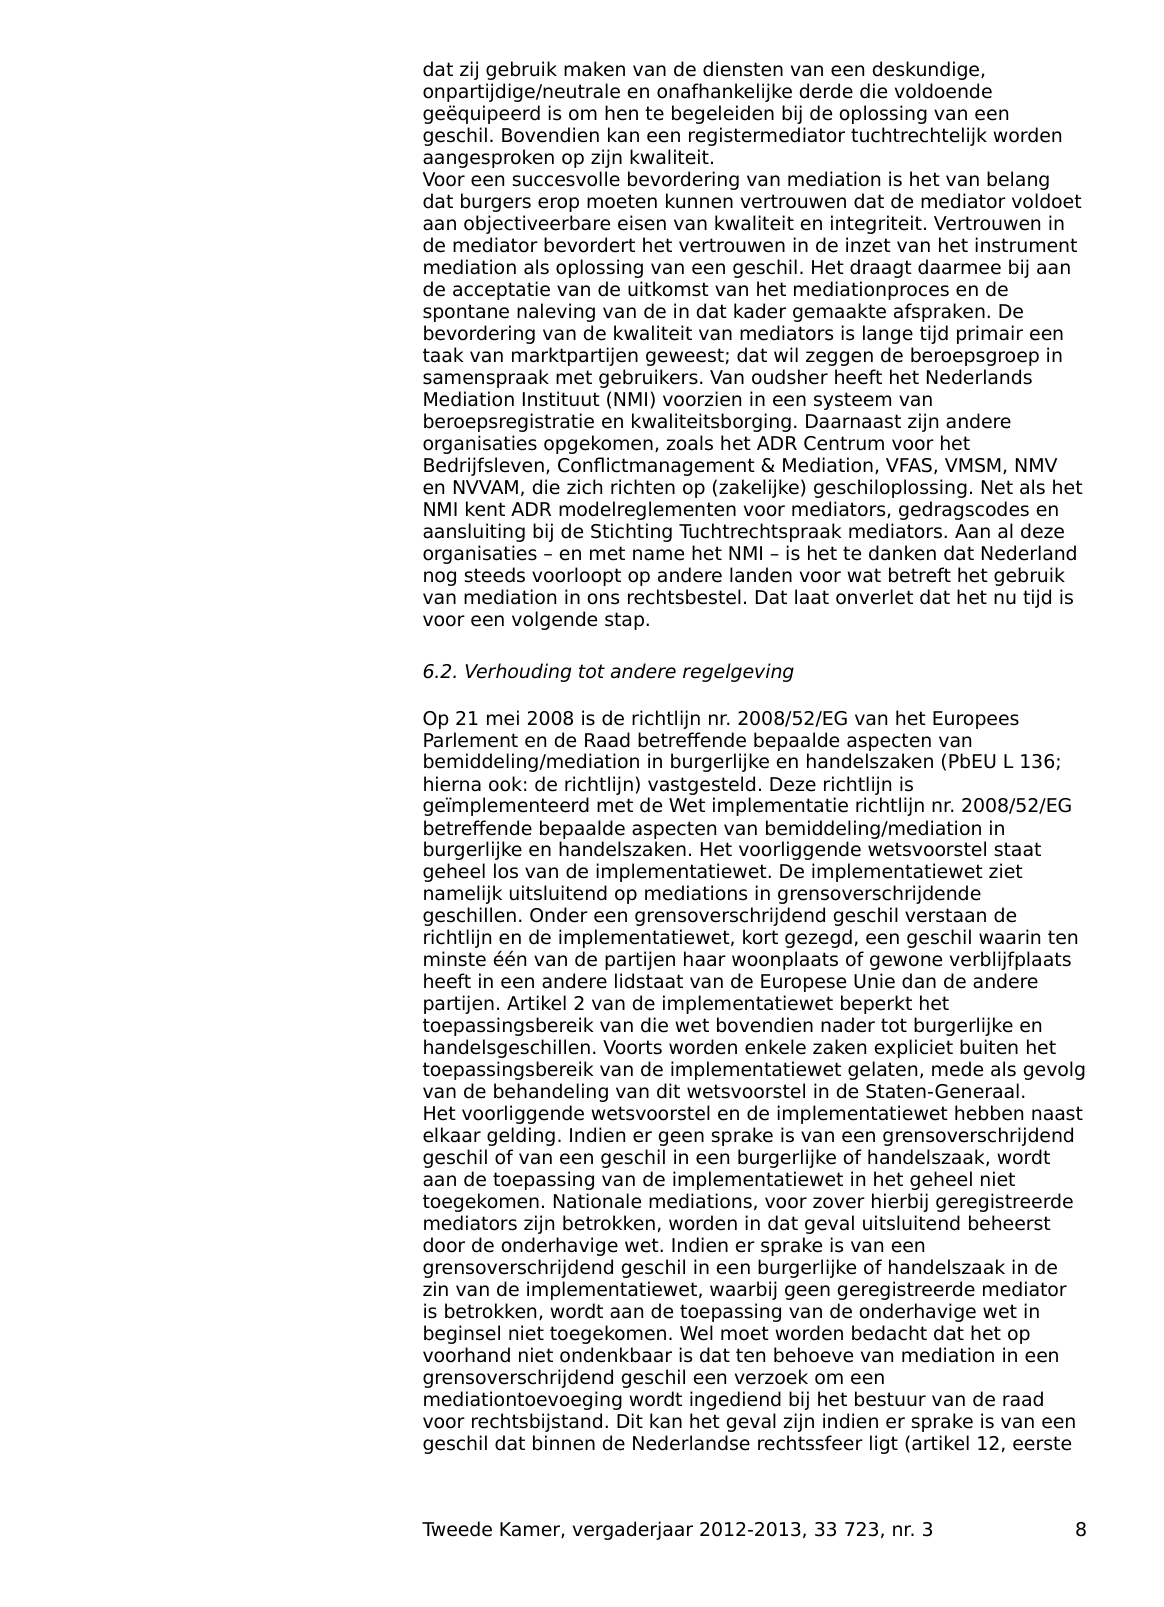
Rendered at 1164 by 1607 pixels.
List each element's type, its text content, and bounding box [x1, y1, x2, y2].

text Op 21 mei 2008 is de richtlijn nr. 2008/52/EG van het Europees Parlement en de Raad betreffende bepaalde aspecten van bemiddeling/mediation in burgerlijke en handelszaken (PbEU L 136; hierna ook: de richtlijn) vastgesteld. Deze richtlijn is geïmplementeerd met de Wet implementatie richtlijn nr. 2008/52/EG betreffende bepaalde aspecten van bemiddeling/mediation in burgerlijke en handelszaken. Het voorliggende wetsvoorstel staat geheel los van de implementatiewet. De implementatiewet ziet namelijk uitsluitend op mediations in grensoverschrijdende geschillen. Onder een grensoverschrijdend geschil verstaan de richtlijn en de implementatiewet, kort gezegd, een geschil waarin ten minste één van de partijen haar woonplaats of gewone verblijfplaats heeft in een andere lidstaat van de Europese Unie dan de andere partijen. Artikel 2 van de implementatiewet beperkt het toepassingsbereik van die wet bovendien nader tot burgerlijke en handelsgeschillen. Voorts worden enkele zaken expliciet buiten het toepassingsbereik van de implementatiewet gelaten, mede als gevolg van de behandeling van dit wetsvoorstel in de Staten-Generaal. [422, 707, 1087, 1103]
text Voor een succesvolle bevordering van mediation is het van belang dat burgers erop moeten kunnen vertrouwen dat de mediator voldoet aan objectiveerbare eisen van kwaliteit en integriteit. Vertrouwen in de mediator bevordert het vertrouwen in de inzet van het instrument mediation als oplossing van een geschil. Het draagt daarmee bij aan de acceptatie van de uitkomst van het mediationproces en de spontane naleving van de in dat kader gemaakte afspraken. De bevordering van de kwaliteit van mediators is lange tijd primair een taak van marktpartijen geweest; dat wil zeggen de beroepsgroep in samenspraak met gebruikers. Van oudsher heeft het Nederlands Mediation Instituut (NMI) voorzien in een systeem van beroepsregistratie en kwaliteitsborging. Daarnaast zijn andere organisaties opgekomen, zoals het ADR Centrum voor het Bedrijfsleven, Conflictmanagement & Mediation, VFAS, VMSM, NMV en NVVAM, die zich richten op (zakelijke) geschiloplossing. Net als het NMI kent ADR modelreglementen voor mediators, gedragscodes en aansluiting bij de Stichting Tuchtrechtspraak mediators. Aan al deze organisaties – en met name het NMI – is het te danken dat Nederland nog steeds voorloopt op andere landen voor wat betreft het gebruik van mediation in ons rechtsbestel. Dat laat onverlet dat het nu tijd is voor een volgende stap. [422, 169, 1087, 631]
text Het voorliggende wetsvoorstel en de implementatiewet hebben naast elkaar gelding. Indien er geen sprake is van een grensoverschrijdend geschil of van een geschil in een burgerlijke of handelszaak, wordt aan de toepassing van de implementatiewet in het geheel niet toegekomen. Nationale mediations, voor zover hierbij geregistreerde mediators zijn betrokken, worden in dat geval uitsluitend beheerst door de onderhavige wet. Indien er sprake is van een grensoverschrijdend geschil in een burgerlijke of handelszaak in de zin van de implementatiewet, waarbij geen geregistreerde mediator is betrokken, wordt aan de toepassing van de onderhavige wet in beginsel niet toegekomen. Wel moet worden bedacht dat het op voorhand niet ondenkbaar is dat ten behoeve van mediation in een grensoverschrijdend geschil een verzoek om een mediationtoevoeging wordt ingediend bij het bestuur van de raad voor rechtsbijstand. Dit kan het geval zijn indien er sprake is van een geschil dat binnen de Nederlandse rechtssfeer ligt (artikel 12, eerste [422, 1103, 1087, 1455]
subtitle 6.2. Verhouding tot andere regelgeving [422, 661, 1087, 682]
text dat zij gebruik maken van de diensten van een deskundige, onpartijdige/neutrale en onafhankelijke derde die voldoende geëquipeerd is om hen te begeleiden bij de oplossing van een geschil. Bovendien kan een registermediator tuchtrechtelijk worden aangesproken op zijn kwaliteit. [422, 59, 1087, 169]
